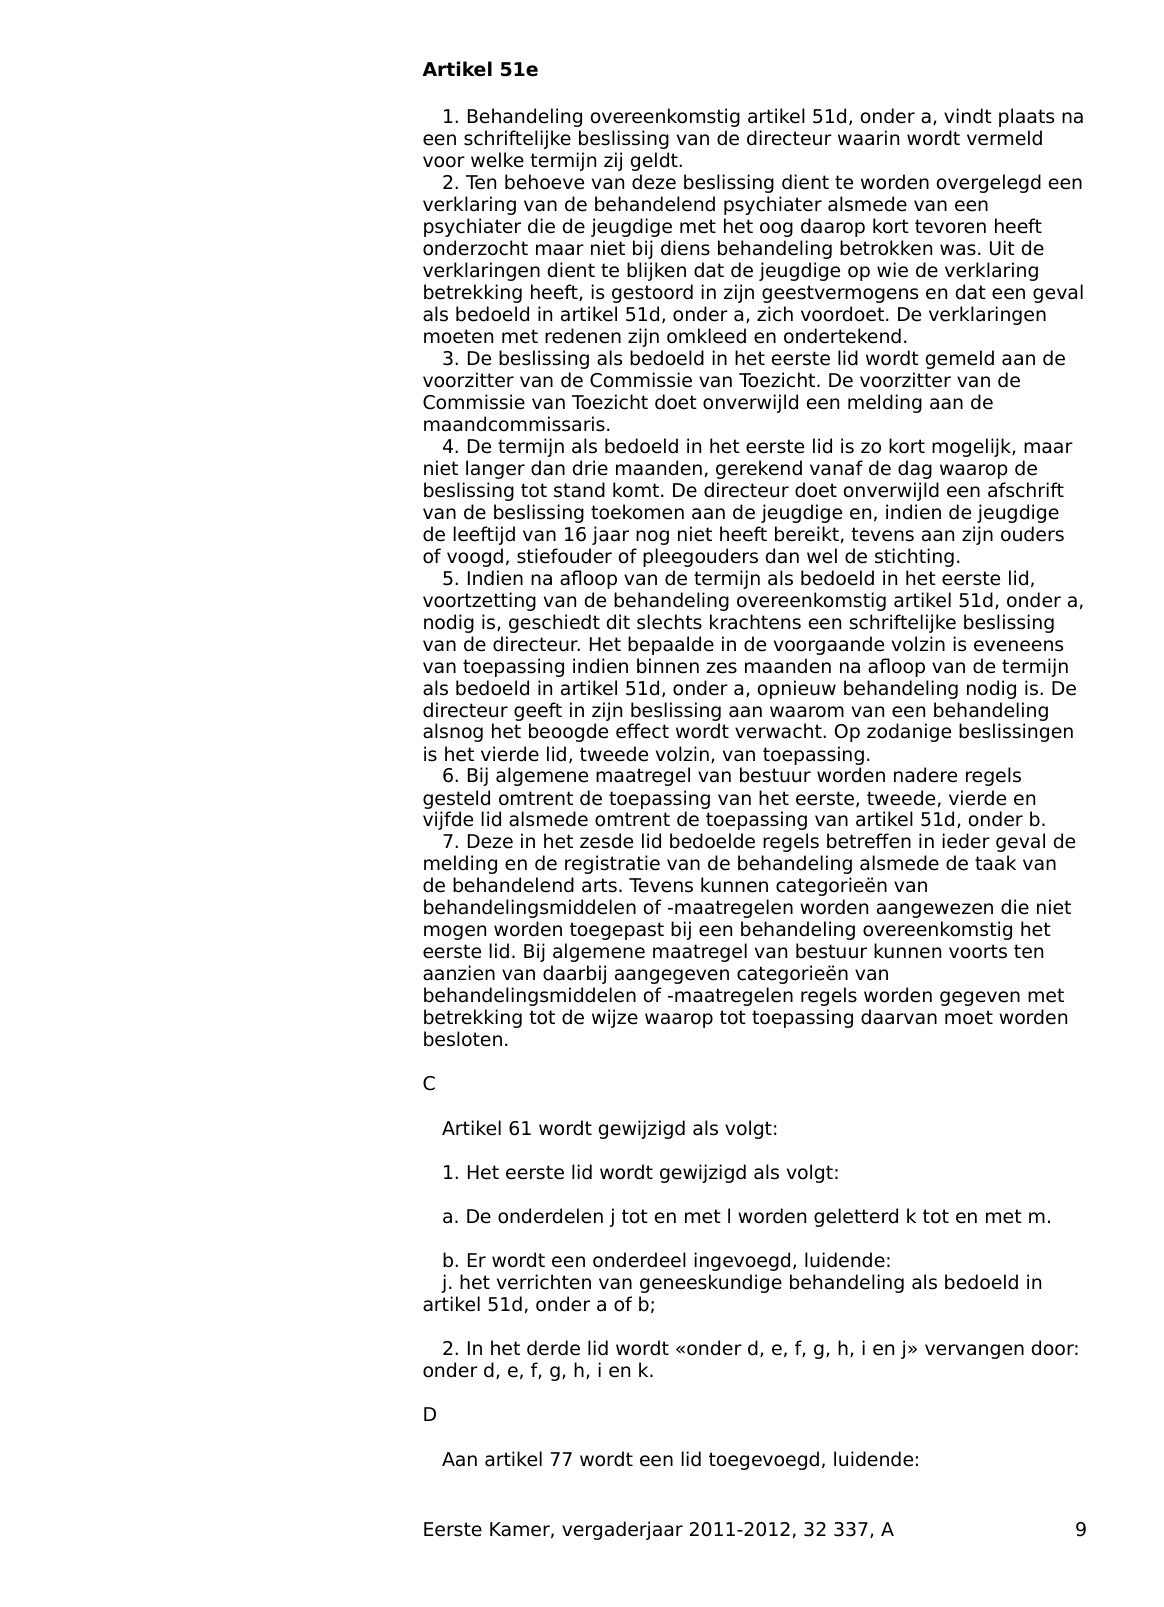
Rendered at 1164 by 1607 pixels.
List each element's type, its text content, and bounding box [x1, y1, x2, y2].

text a. De onderdelen j tot en met l worden geletterd k tot en met m. [422, 1206, 1087, 1228]
text 7. Deze in het zesde lid bedoelde regels betreffen in ieder geval de melding en de registratie van de behandeling alsmede de taak van de behandelend arts. Tevens kunnen categorieën van behandelingsmiddelen of -maatregelen worden aangewezen die niet mogen worden toegepast bij een behandeling overeenkomstig het eerste lid. Bij algemene maatregel van bestuur kunnen voorts ten aanzien van daarbij aangegeven categorieën van behandelingsmiddelen of -maatregelen regels worden gegeven met betrekking tot de wijze waarop tot toepassing daarvan moet worden besloten. [422, 831, 1087, 1051]
text D [422, 1404, 1087, 1426]
text 1. Het eerste lid wordt gewijzigd als volgt: [422, 1162, 1087, 1184]
subtitle Artikel 51e [422, 59, 1087, 81]
text 4. De termijn als bedoeld in het eerste lid is zo kort mogelijk, maar niet langer dan drie maanden, gerekend vanaf de dag waarop de beslissing tot stand komt. De directeur doet onverwijld een afschrift van de beslissing toekomen aan de jeugdige en, indien de jeugdige de leeftijd van 16 jaar nog niet heeft bereikt, tevens aan zijn ouders of voogd, stiefouder of pleegouders dan wel de stichting. [422, 436, 1087, 568]
text 6. Bij algemene maatregel van bestuur worden nadere regels gesteld omtrent de toepassing van het eerste, tweede, vierde en vijfde lid alsmede omtrent de toepassing van artikel 51d, onder b. [422, 765, 1087, 831]
text b. Er wordt een onderdeel ingevoegd, luidende: [422, 1250, 1087, 1272]
text Aan artikel 77 wordt een lid toegevoegd, luidende: [422, 1448, 1087, 1470]
text 2. In het derde lid wordt «onder d, e, f, g, h, i en j» vervangen door: onder d, e, f, g, h, i en k. [422, 1338, 1087, 1382]
text j. het verrichten van geneeskundige behandeling als bedoeld in artikel 51d, onder a of b; [422, 1272, 1087, 1316]
text 2. Ten behoeve van deze beslissing dient te worden overgelegd een verklaring van de behandelend psychiater alsmede van een psychiater die de jeugdige met het oog daarop kort tevoren heeft onderzocht maar niet bij diens behandeling betrokken was. Uit de verklaringen dient te blijken dat de jeugdige op wie de verklaring betrekking heeft, is gestoord in zijn geestvermogens en dat een geval als bedoeld in artikel 51d, onder a, zich voordoet. De verklaringen moeten met redenen zijn omkleed en ondertekend. [422, 172, 1087, 348]
text 3. De beslissing als bedoeld in het eerste lid wordt gemeld aan de voorzitter van de Commissie van Toezicht. De voorzitter van de Commissie van Toezicht doet onverwijld een melding aan de maandcommissaris. [422, 348, 1087, 436]
text Artikel 61 wordt gewijzigd als volgt: [422, 1117, 1087, 1139]
text 5. Indien na afloop van de termijn als bedoeld in het eerste lid, voortzetting van de behandeling overeenkomstig artikel 51d, onder a, nodig is, geschiedt dit slechts krachtens een schriftelijke beslissing van de directeur. Het bepaalde in de voorgaande volzin is eveneens van toepassing indien binnen zes maanden na afloop van de termijn als bedoeld in artikel 51d, onder a, opnieuw behandeling nodig is. De directeur geeft in zijn beslissing aan waarom van een behandeling alsnog het beoogde effect wordt verwacht. Op zodanige beslissingen is het vierde lid, tweede volzin, van toepassing. [422, 568, 1087, 765]
text C [422, 1073, 1087, 1095]
text 1. Behandeling overeenkomstig artikel 51d, onder a, vindt plaats na een schriftelijke beslissing van de directeur waarin wordt vermeld voor welke termijn zij geldt. [422, 106, 1087, 172]
